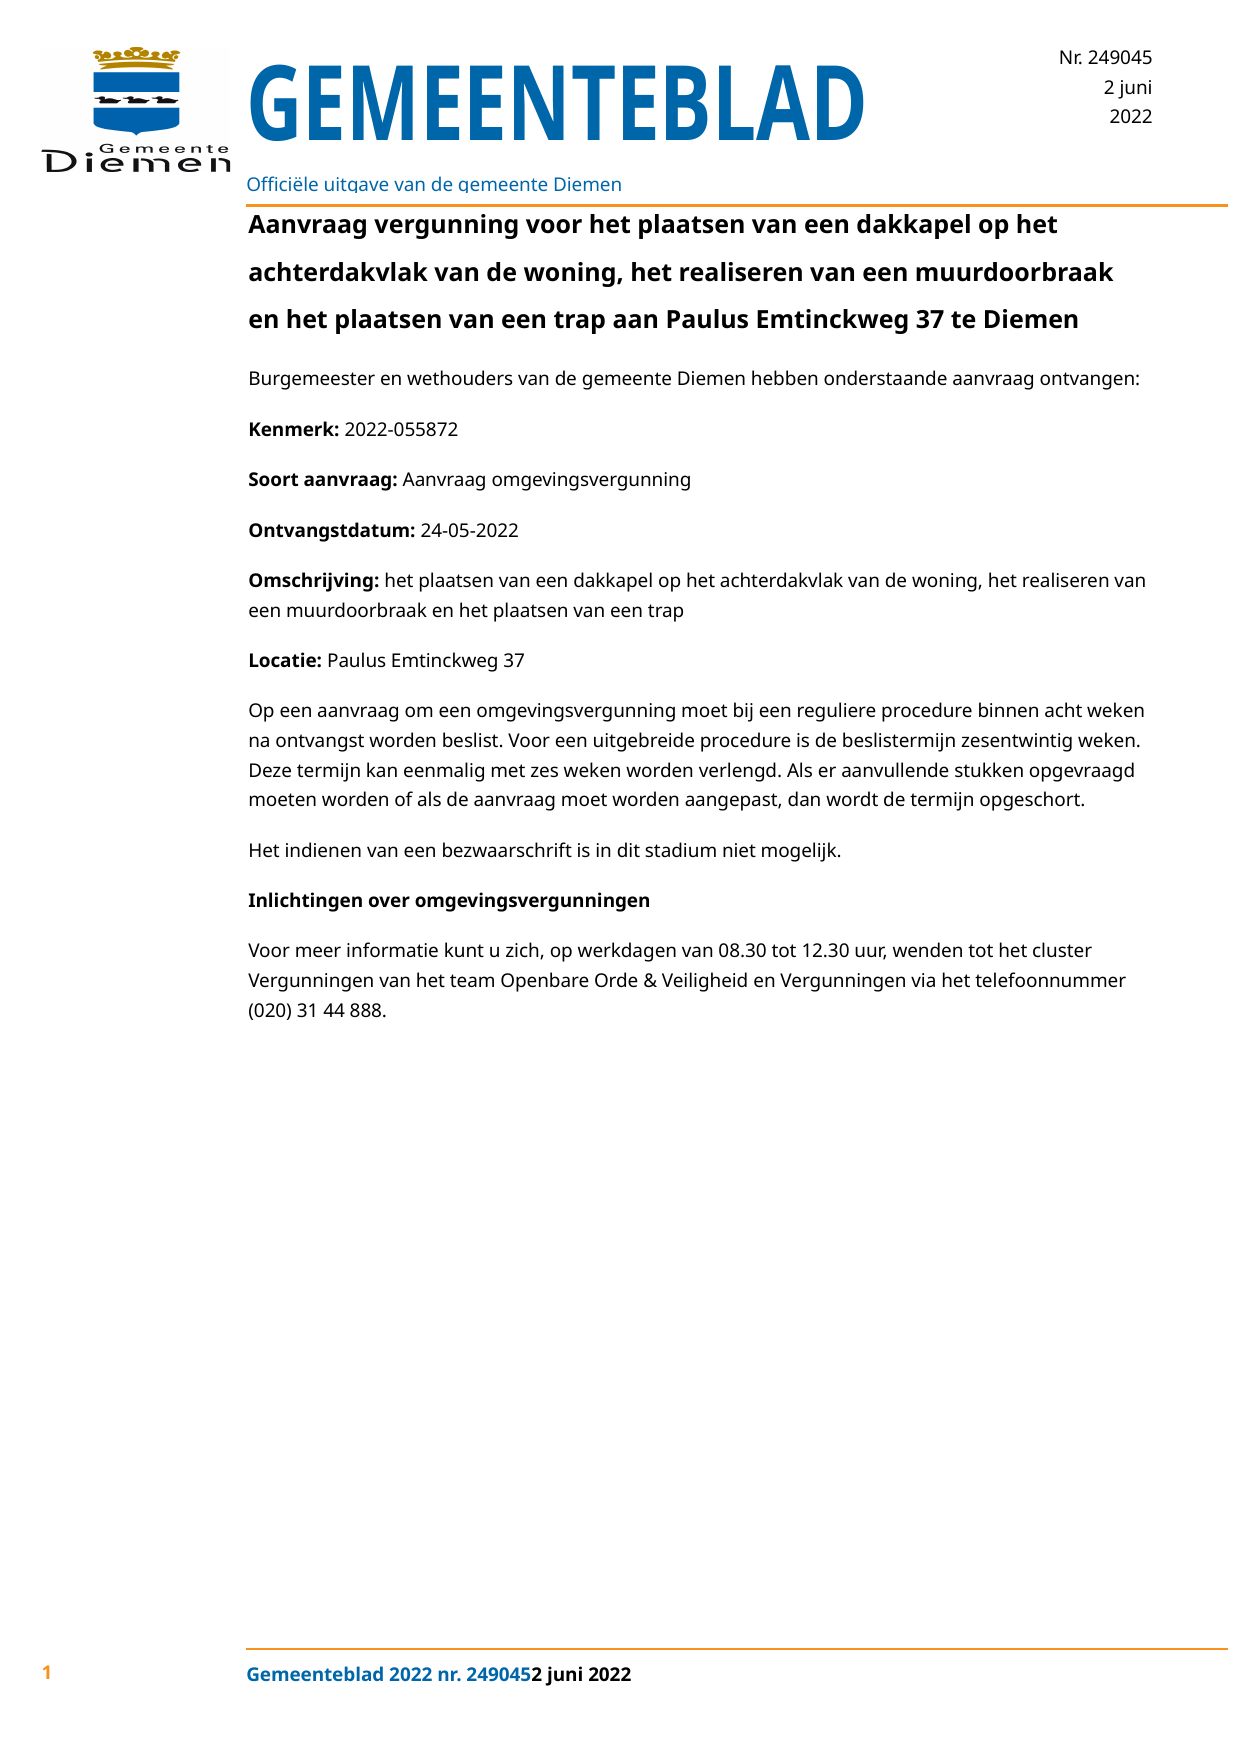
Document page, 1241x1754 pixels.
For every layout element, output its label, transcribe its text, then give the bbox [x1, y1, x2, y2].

text Aanvraag vergunning voor het plaatsen van een dakkapel op het achterdakvlak van de woning, het realiseren van een muurdoorbraak en het plaatsen van een trap aan Paulus Emtinckweg 37 te Diemen [248, 207, 1152, 336]
text Kenmerk: 2022-055872 [248, 416, 1152, 442]
text Burgemeester en wethouders van de gemeente Diemen hebben onderstaande aanvraag ontvangen: [248, 366, 1152, 391]
text Op een aanvraag om een omgevingsvergunning moet bij een reguliere procedure binnen acht weken na ontvangst worden beslist. Voor een uitgebreide procedure is de beslistermijn zesentwintig weken. Deze termijn kan eenmalig met zes weken worden verlengd. Als er aanvullende stukken opgevraagd moeten worden of als de aanvraag moet worden aangepast, dan wordt de termijn opgeschort. [248, 698, 1152, 812]
text Ontvangstdatum: 24-05-2022 [248, 517, 1152, 542]
text Locatie: Paulus Emtinckweg 37 [248, 647, 1152, 673]
picture [41, 47, 231, 172]
text Het indienen van een bezwaarschrift is in dit stadium niet mogelijk. [248, 837, 1152, 862]
text Soort aanvraag: Aanvraag omgevingsvergunning [248, 466, 1152, 492]
text Omschrijving: het plaatsen van een dakkapel op het achterdakvlak van de woning, het realiseren van een muurdoorbraak en het plaatsen van een trap [248, 567, 1152, 622]
text Inlichtingen over omgevingsvergunningen [248, 887, 1152, 913]
text Voor meer informatie kunt u zich, op werkdagen van 08.30 tot 12.30 uur, wenden tot het cluster Vergunningen van het team Openbare Orde & Veiligheid en Vergunningen via het telefoonnummer (020) 31 44 888. [248, 938, 1152, 1022]
